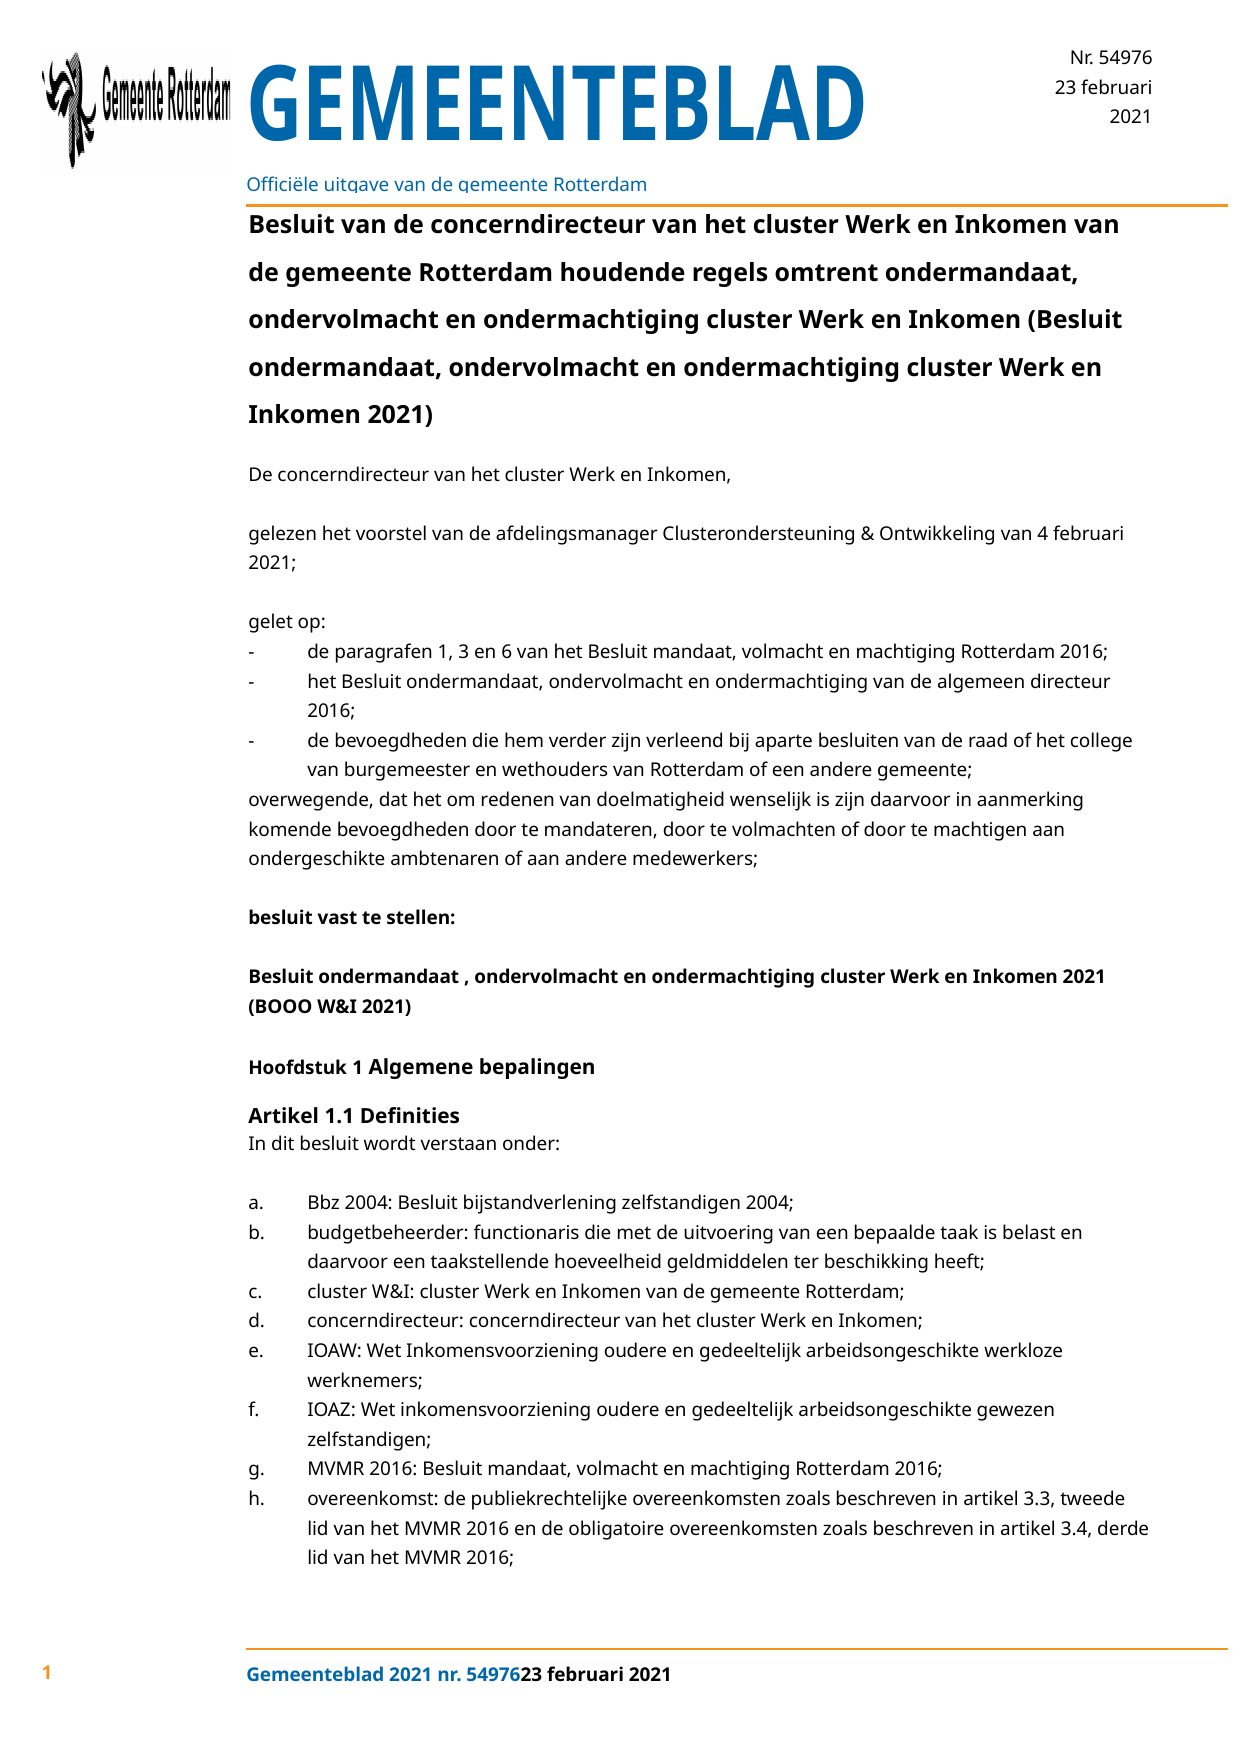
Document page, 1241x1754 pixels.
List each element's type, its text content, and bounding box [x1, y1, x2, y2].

text besluit vast te stellen: [248, 904, 1152, 930]
text Artikel 1.1 Definities [248, 1102, 1152, 1130]
text overwegende, dat het om redenen van doelmatigheid wenselijk is zijn daarvoor in aanmerking komende bevoegdheden door te mandateren, door te volmachten of door te machtigen aan ondergeschikte ambtenaren of aan andere medewerkers; [248, 786, 1152, 871]
list IOAW: Wet Inkomensvoorziening oudere en gedeeltelijk arbeidsongeschikte werkloze werknemers; [248, 1337, 1152, 1392]
list cluster W&I: cluster Werk en Inkomen van de gemeente Rotterdam; [248, 1278, 1152, 1304]
list de bevoegdheden die hem verder zijn verleend bij aparte besluiten van de raad of het college van burgemeester en wethouders van Rotterdam of een andere gemeente; [248, 727, 1152, 782]
picture [41, 47, 231, 172]
list overeenkomst: de publiekrechtelijke overeenkomsten zoals beschreven in artikel 3.3, tweede lid van het MVMR 2016 en de obligatoire overeenkomsten zoals beschreven in artikel 3.4, derde lid van het MVMR 2016; [248, 1485, 1152, 1570]
list de paragrafen 1, 3 en 6 van het Besluit mandaat, volmacht en machtiging Rotterdam 2016; [248, 638, 1152, 664]
list concerndirecteur: concerndirecteur van het cluster Werk en Inkomen; [248, 1308, 1152, 1333]
text De concerndirecteur van het cluster Werk en Inkomen, [248, 461, 1152, 486]
text Besluit ondermandaat , ondervolmacht en ondermachtiging cluster Werk en Inkomen 2021 (BOOO W&I 2021) [248, 964, 1152, 1019]
list het Besluit ondermandaat, ondervolmacht en ondermachtiging van de algemeen directeur 2016; [248, 668, 1152, 723]
text Hoofdstuk 1 Algemene bepalingen [248, 1052, 1152, 1081]
text In dit besluit wordt verstaan onder: [248, 1130, 1152, 1156]
text gelet op: [248, 609, 1152, 634]
text Besluit van de concerndirecteur van het cluster Werk en Inkomen van de gemeente Rotterdam houdende regels omtrent ondermandaat, ondervolmacht en ondermachtiging cluster Werk en Inkomen (Besluit ondermandaat, ondervolmacht en ondermachtiging cluster Werk en Inkomen 2021) [248, 207, 1152, 431]
list MVMR 2016: Besluit mandaat, volmacht en machtiging Rotterdam 2016; [248, 1456, 1152, 1481]
list budgetbeheerder: functionaris die met de uitvoering van een bepaalde taak is belast en daarvoor een taakstellende hoeveelheid geldmiddelen ter beschikking heeft; [248, 1219, 1152, 1274]
text gelezen het voorstel van de afdelingsmanager Clusterondersteuning & Ontwikkeling van 4 februari 2021; [248, 520, 1152, 575]
list IOAZ: Wet inkomensvoorziening oudere en gedeeltelijk arbeidsongeschikte gewezen zelfstandigen; [248, 1396, 1152, 1452]
list Bbz 2004: Besluit bijstandverlening zelfstandigen 2004; [248, 1189, 1152, 1215]
